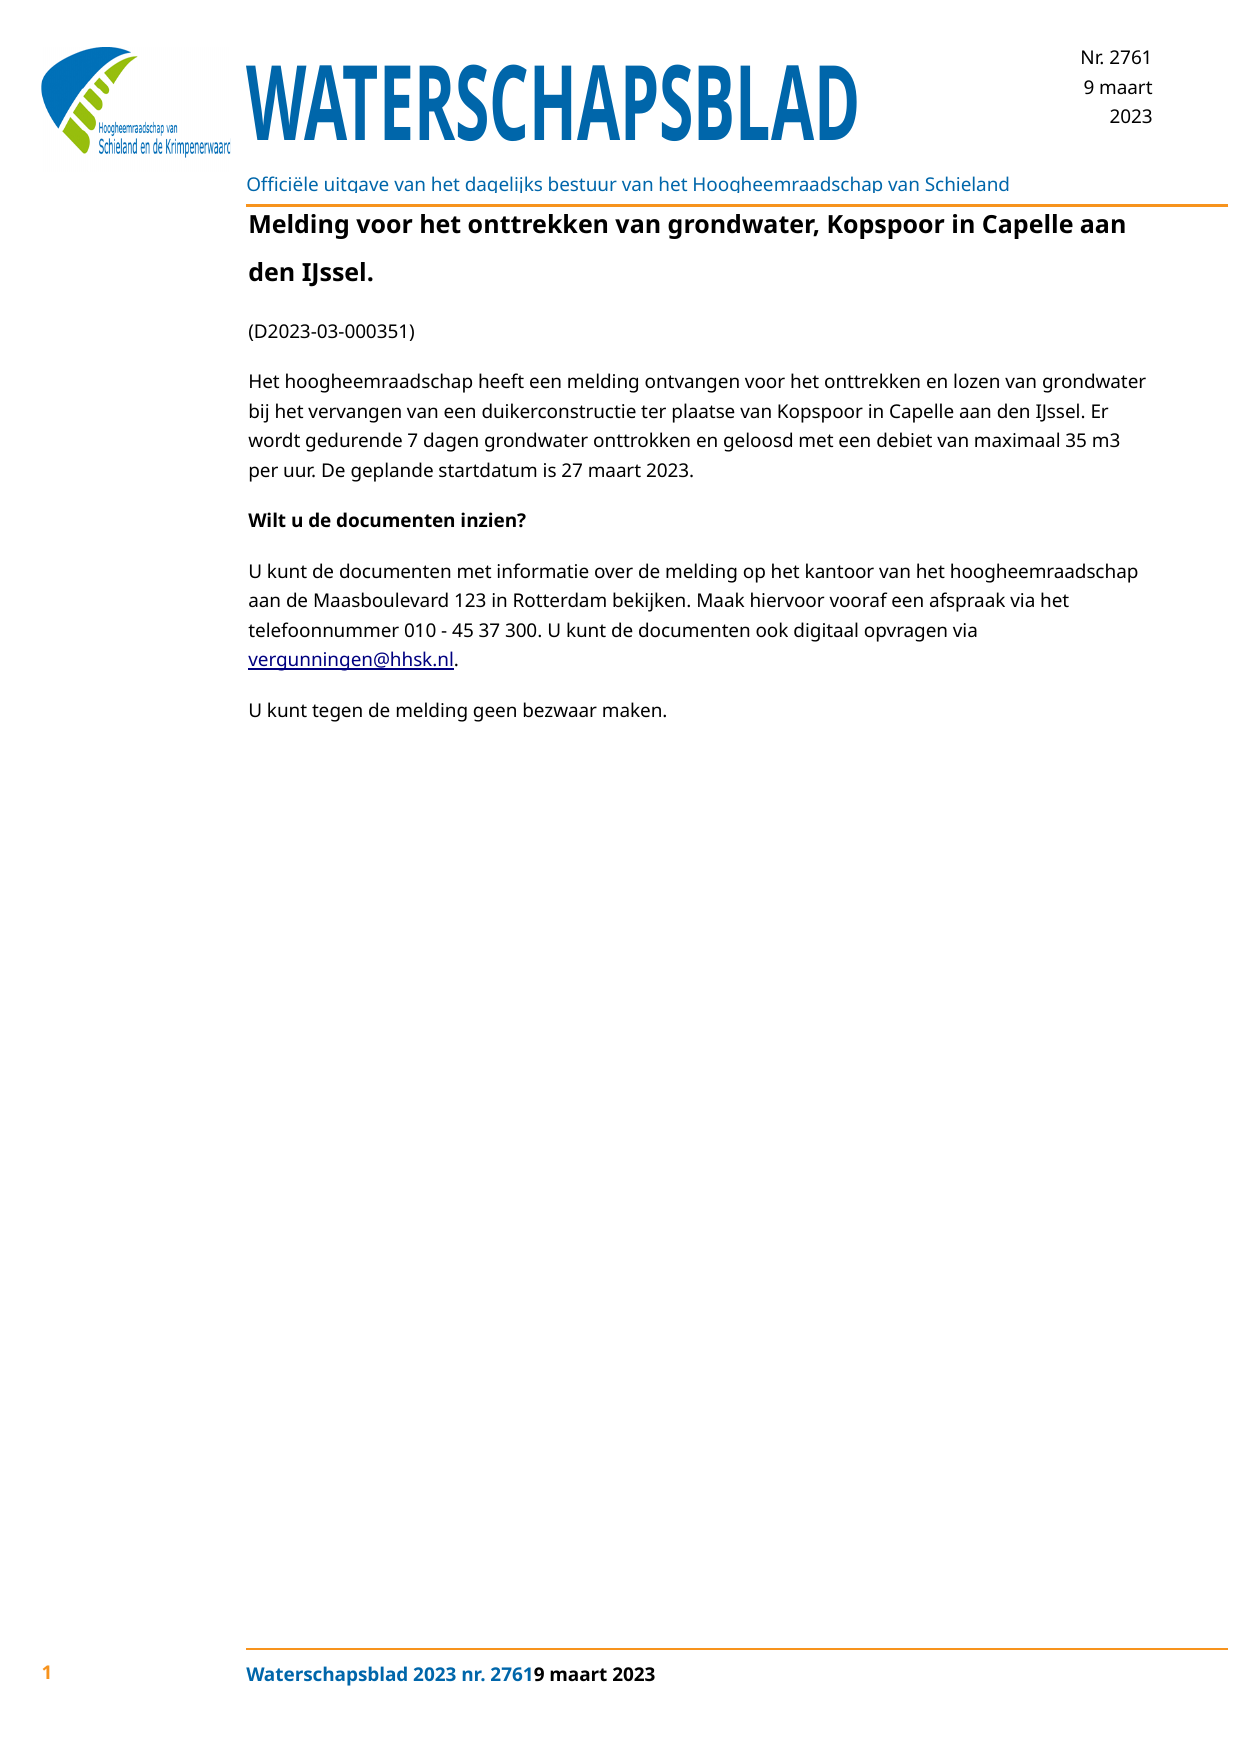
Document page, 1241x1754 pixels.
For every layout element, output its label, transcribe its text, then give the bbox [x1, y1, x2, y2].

text Wilt u de documenten inzien? [248, 507, 1152, 533]
text (D2023-03-000351) [248, 318, 1152, 344]
text U kunt de documenten met informatie over de melding op het kantoor van het hoogheemraadschap aan de Maasboulevard 123 in Rotterdam bekijken. Maak hiervoor vooraf een afspraak via het telefoonnummer 010 - 45 37 300. U kunt de documenten ook digitaal opvragen via vergunningen@hhsk.nl. [248, 558, 1152, 672]
picture [41, 47, 231, 172]
text Het hoogheemraadschap heeft een melding ontvangen voor het onttrekken en lozen van grondwater bij het vervangen van een duikerconstructie ter plaatse van Kopspoor in Capelle aan den IJssel. Er wordt gedurende 7 dagen grondwater onttrokken en geloosd met een debiet van maximaal 35 m3 per uur. De geplande startdatum is 27 maart 2023. [248, 368, 1152, 483]
text U kunt tegen de melding geen bezwaar maken. [248, 697, 1152, 723]
text Melding voor het onttrekken van grondwater, Kopspoor in Capelle aan den IJssel. [248, 207, 1152, 288]
